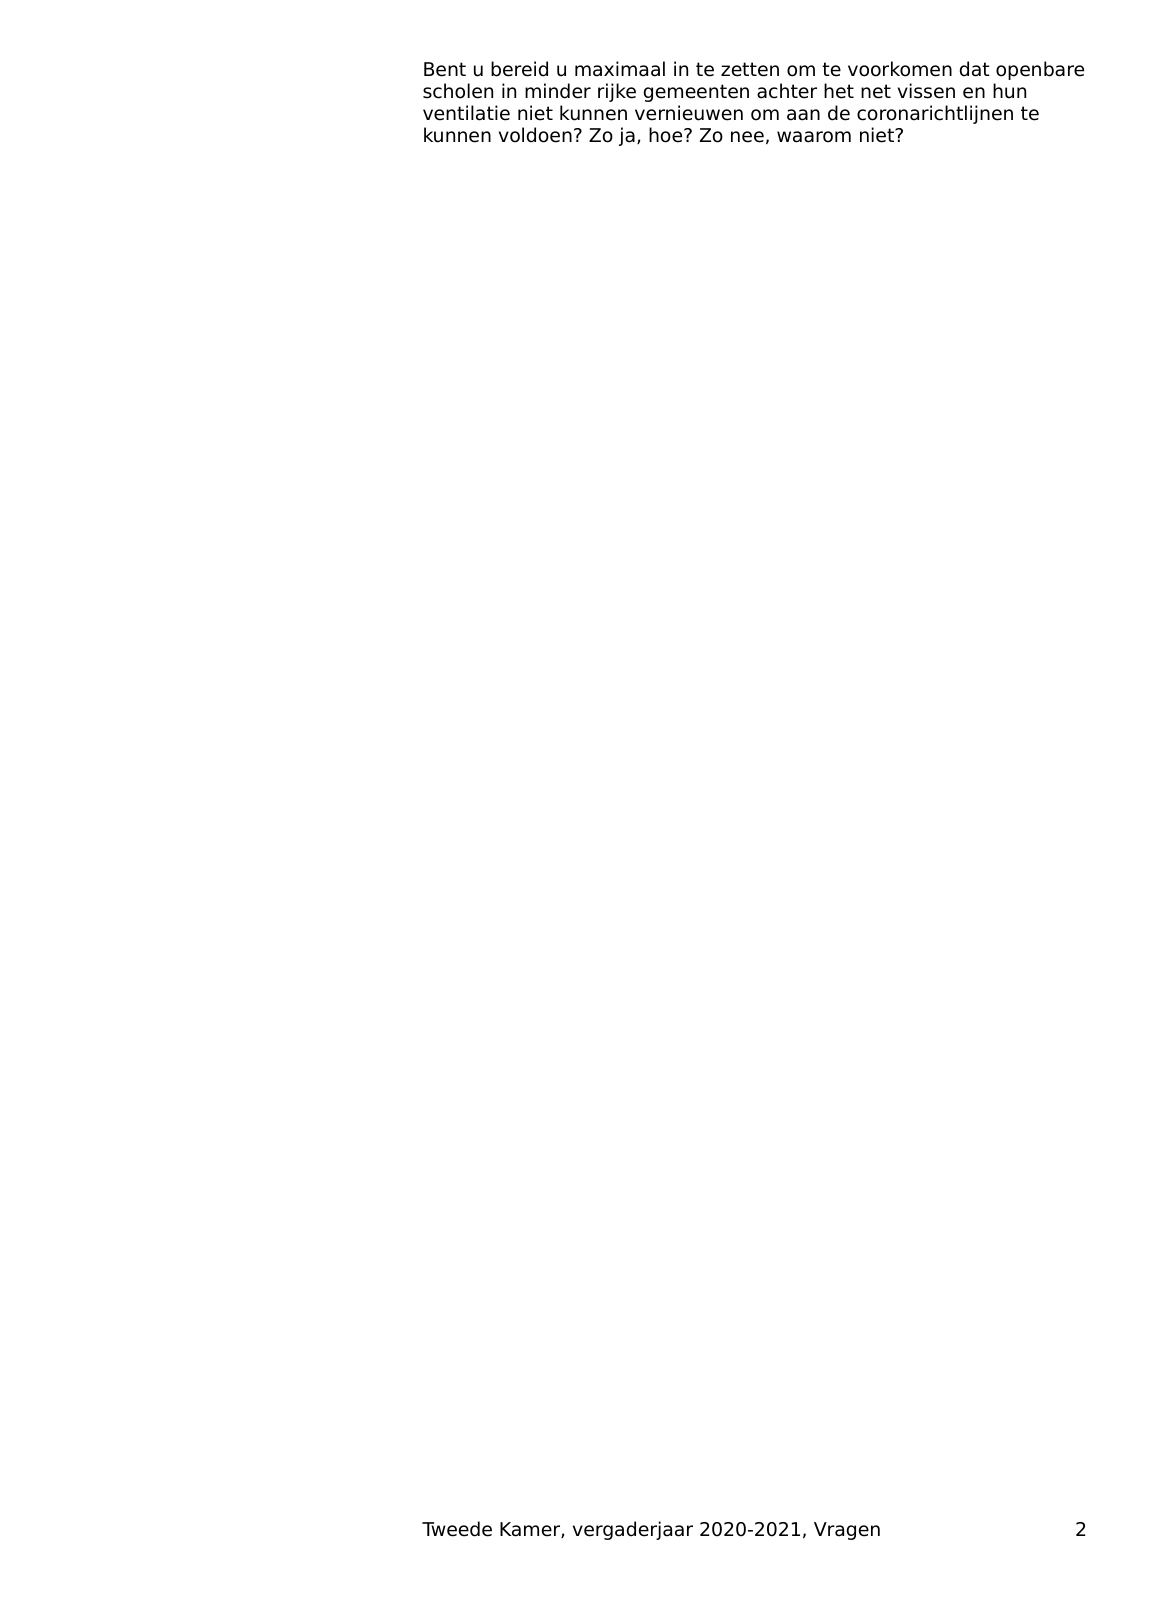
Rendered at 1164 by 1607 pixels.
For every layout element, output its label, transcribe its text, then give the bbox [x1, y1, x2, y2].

text Bent u bereid u maximaal in te zetten om te voorkomen dat openbare scholen in minder rijke gemeenten achter het net vissen en hun ventilatie niet kunnen vernieuwen om aan de coronarichtlijnen te kunnen voldoen? Zo ja, hoe? Zo nee, waarom niet? [422, 59, 1087, 147]
